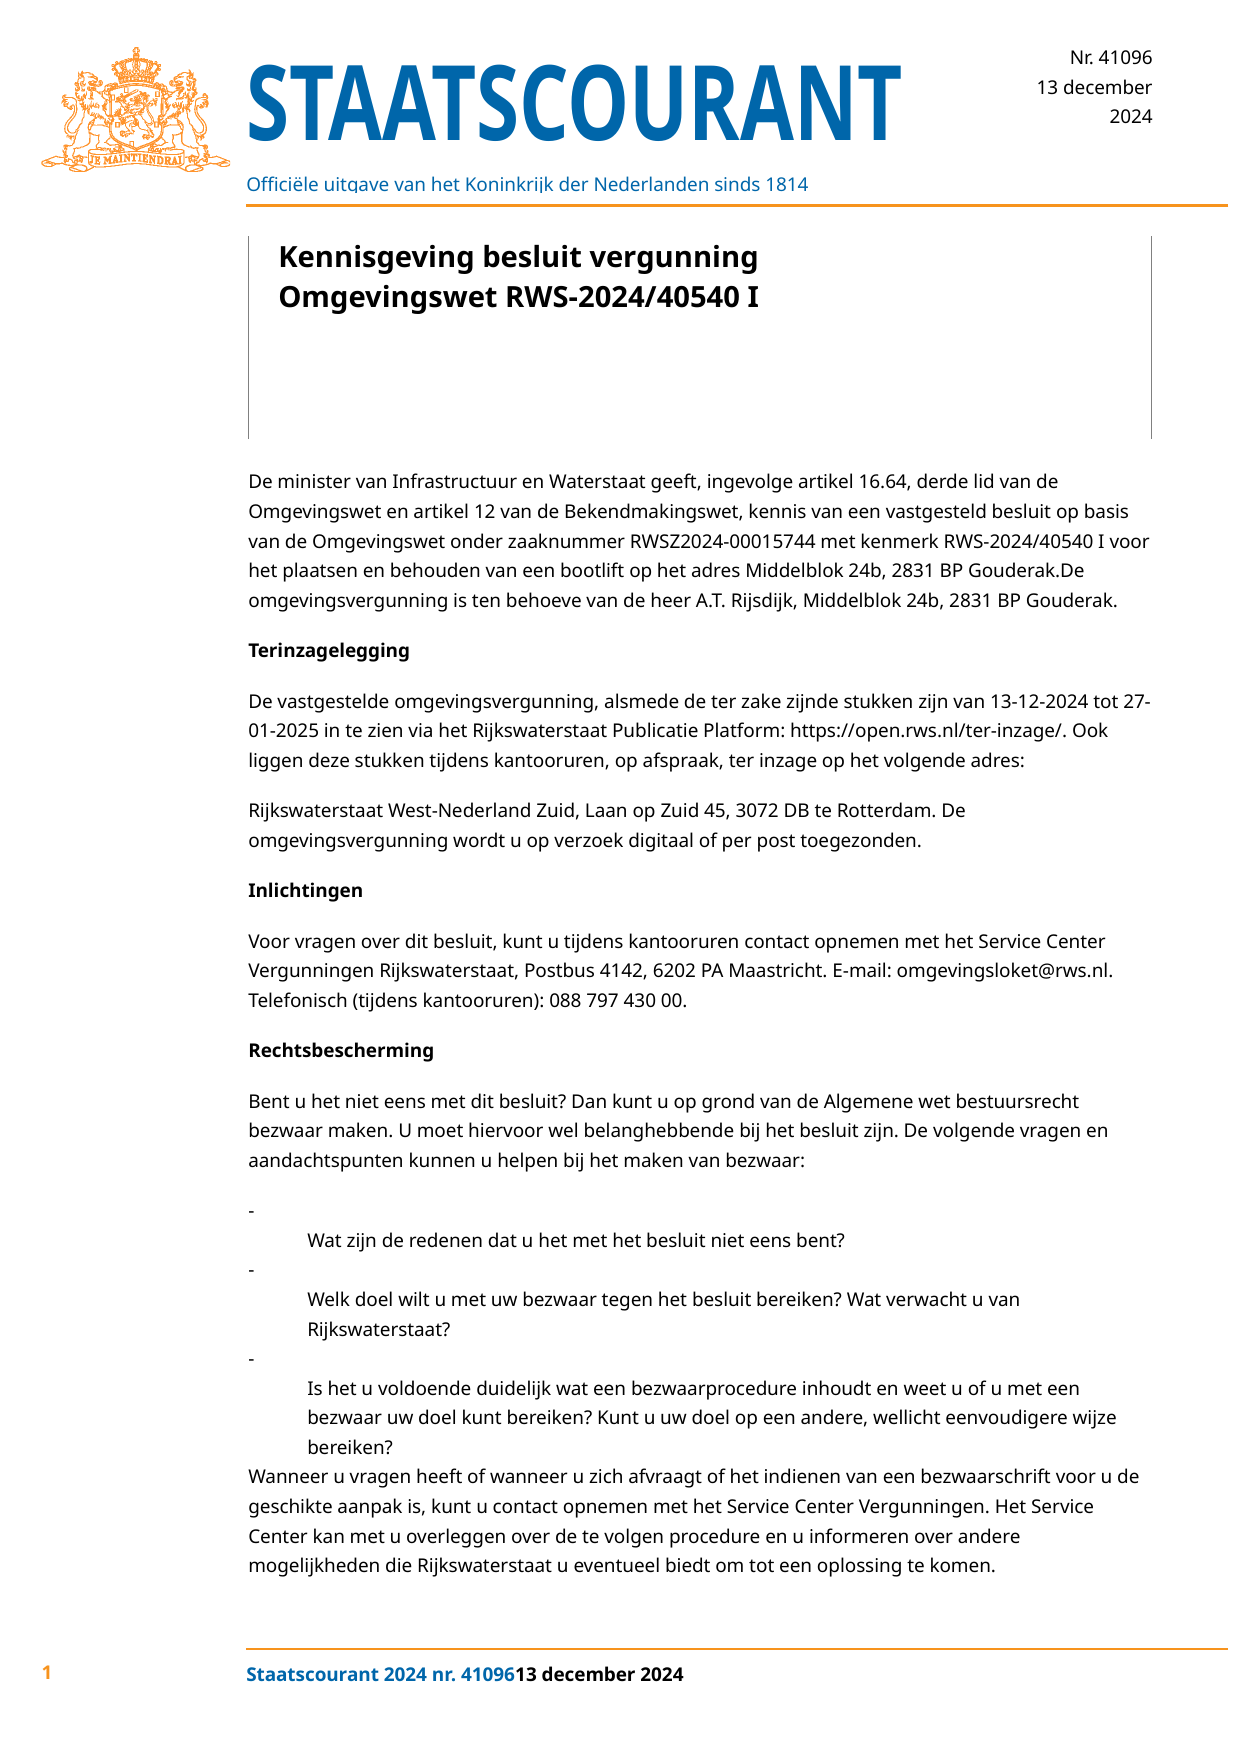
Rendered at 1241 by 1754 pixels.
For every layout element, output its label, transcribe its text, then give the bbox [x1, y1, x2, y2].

text Bent u het niet eens met dit besluit? Dan kunt u op grond van de Algemene wet bestuursrecht bezwaar maken. U moet hiervoor wel belanghebbende bij het besluit zijn. De volgende vragen en aandachtspunten kunnen u helpen bij het maken van bezwaar: [248, 1088, 1152, 1173]
text Voor vragen over dit besluit, kunt u tijdens kantooruren contact opnemen met het Service Center Vergunningen Rijkswaterstaat, Postbus 4142, 6202 PA Maastricht. E-mail: omgevingsloket@rws.nl. Telefonisch (tijdens kantooruren): 088 797 430 00. [248, 928, 1152, 1013]
text Rijkswaterstaat West-Nederland Zuid, Laan op Zuid 45, 3072 DB te Rotterdam. De omgevingsvergunning wordt u op verzoek digitaal of per post toegezonden. [248, 797, 1152, 853]
text De minister van Infrastructuur en Waterstaat geeft, ingevolge artikel 16.64, derde lid van de Omgevingswet en artikel 12 van de Bekendmakingswet, kennis van een vastgesteld besluit op basis van de Omgevingswet onder zaaknummer RWSZ2024-00015744 met kenmerk RWS-2024/40540 I voor het plaatsen en behouden van een bootlift op het adres Middelblok 24b, 2831 BP Gouderak.De omgevingsvergunning is ten behoeve van de heer A.T. Rijsdijk, Middelblok 24b, 2831 BP Gouderak. [248, 469, 1152, 613]
picture [41, 47, 231, 172]
table_header [1090, 236, 1151, 413]
text De vastgestelde omgevingsvergunning, alsmede de ter zake zijnde stukken zijn van 13-12-2024 tot 27-01-2025 in te zien via het Rijkswaterstaat Publicatie Platform: https://open.rws.nl/ter-inzage/. Ook liggen deze stukken tijdens kantooruren, op afspraak, ter inzage op het volgende adres: [248, 688, 1152, 773]
table_header [850, 414, 1151, 439]
table_header Kennisgeving besluit vergunning Omgevingswet RWS-2024/40540 I [249, 236, 850, 439]
text Terinzagelegging [248, 637, 1152, 663]
text Inlichtingen [248, 877, 1152, 903]
list Welk doel wilt u met uw bezwaar tegen het besluit bereiken? Wat verwacht u van Rijkswaterstaat? [248, 1286, 1152, 1341]
list Wat zijn de redenen dat u het met het besluit niet eens bent? [248, 1227, 1152, 1253]
text Wanneer u vragen heeft of wanneer u zich afvraagt of het indienen van een bezwaarschrift voor u de geschikte aanpak is, kunt u contact opnemen met het Service Center Vergunningen. Het Service Center kan met u overleggen over de te volgen procedure en u informeren over andere mogelijkheden die Rijkswaterstaat u eventueel biedt om tot een oplossing te komen. [248, 1464, 1152, 1578]
table_header [850, 236, 912, 413]
picture [912, 236, 1090, 414]
text Rechtsbescherming [248, 1037, 1152, 1063]
list Is het u voldoende duidelijk wat een bezwaarprocedure inhoudt en weet u of u met een bezwaar uw doel kunt bereiken? Kunt u uw doel op een andere, wellicht eenvoudigere wijze bereiken? [248, 1375, 1152, 1460]
